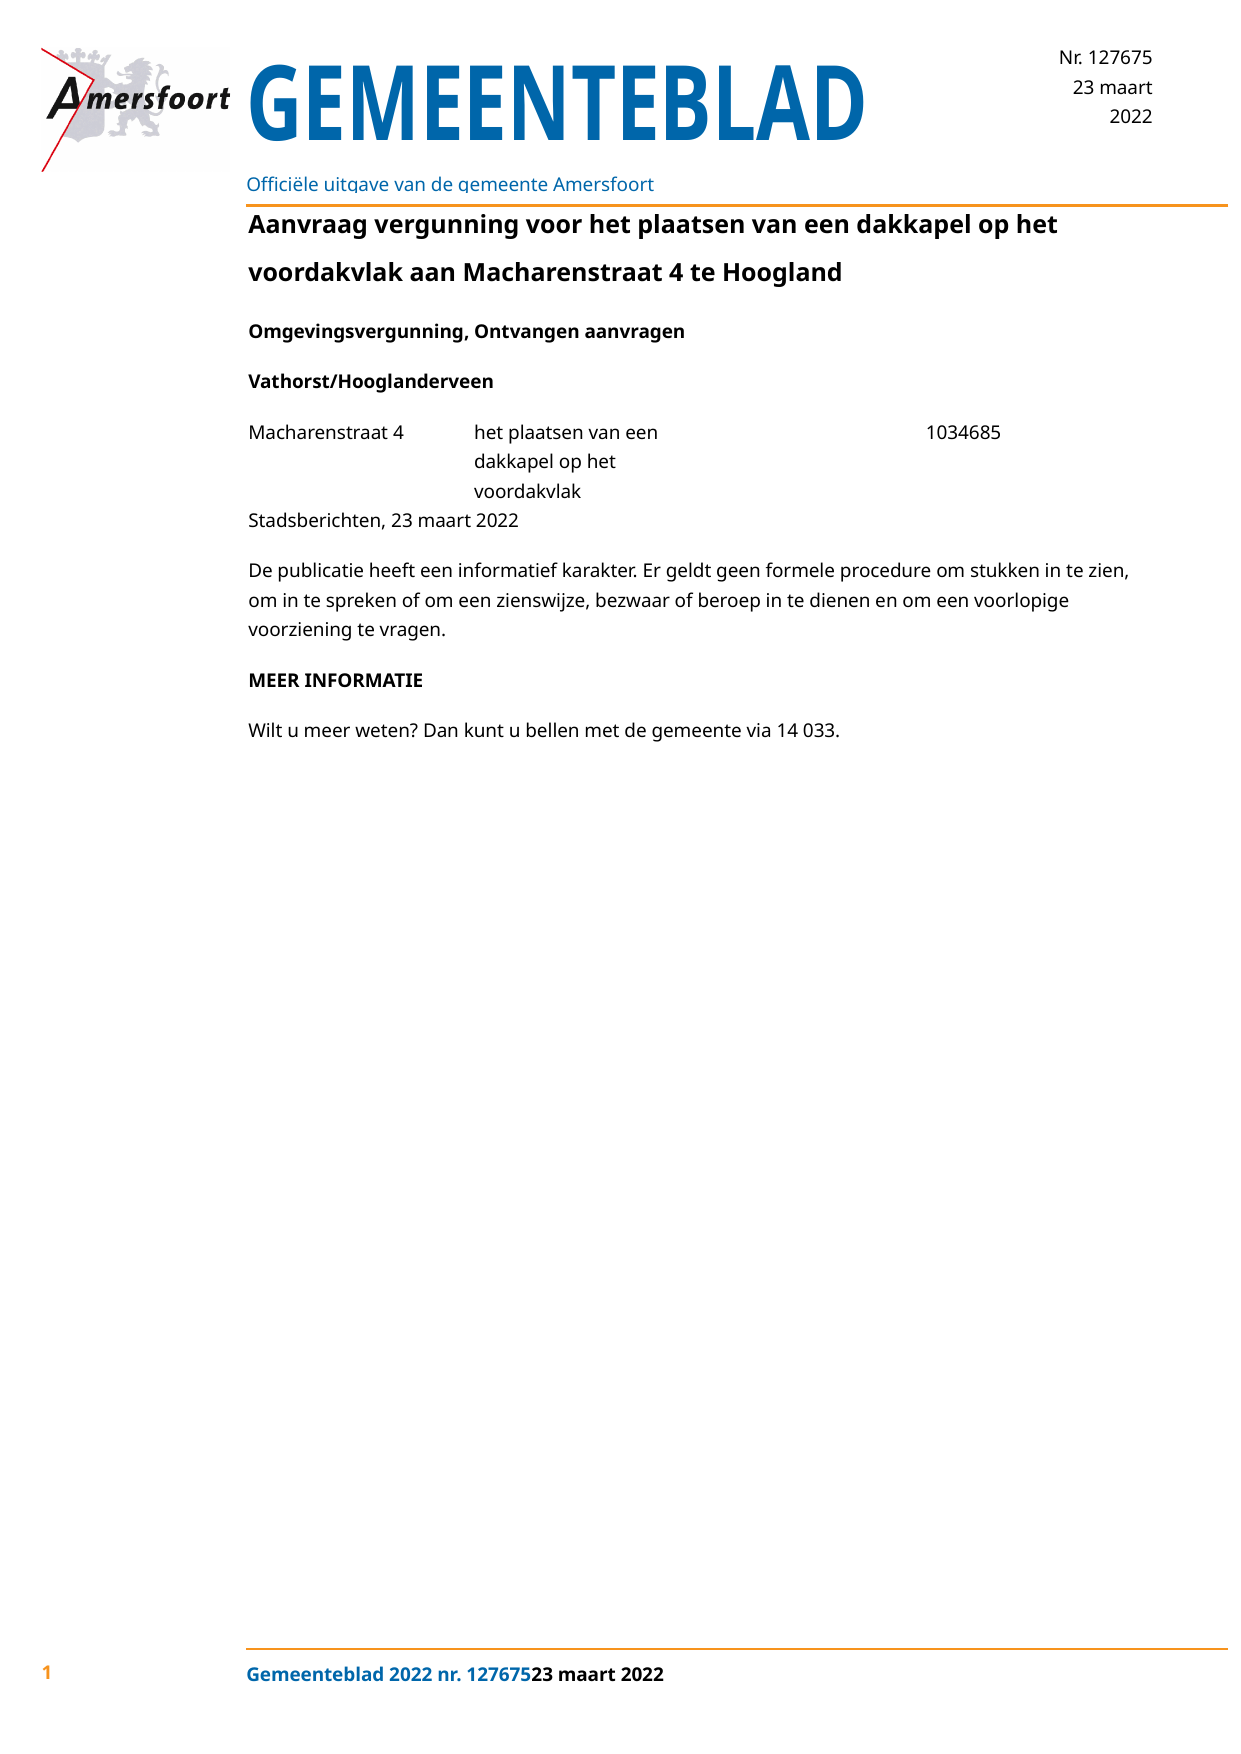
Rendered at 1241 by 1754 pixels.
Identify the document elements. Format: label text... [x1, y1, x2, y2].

table_header 1034685 [926, 419, 1152, 504]
text Wilt u meer weten? Dan kunt u bellen met de gemeente via 14 033. [248, 717, 1152, 743]
table_header het plaatsen van een dakkapel op het voordakvlak [474, 419, 700, 504]
text Stadsberichten, 23 maart 2022 [248, 507, 1152, 533]
text MEER INFORMATIE [248, 667, 1152, 693]
text Vathorst/Hooglanderveen [248, 368, 1152, 394]
text De publicatie heeft een informatief karakter. Er geldt geen formele procedure om stukken in te zien, om in te spreken of om een zienswijze, bezwaar of beroep in te dienen en om een voorlopige voorziening te vragen. [248, 557, 1152, 642]
table_header Macharenstraat 4 [248, 419, 474, 504]
picture [41, 47, 231, 172]
table_header [700, 419, 926, 504]
text Aanvraag vergunning voor het plaatsen van een dakkapel op het voordakvlak aan Macharenstraat 4 te Hoogland [248, 207, 1152, 288]
text Omgevingsvergunning, Ontvangen aanvragen [248, 318, 1152, 344]
